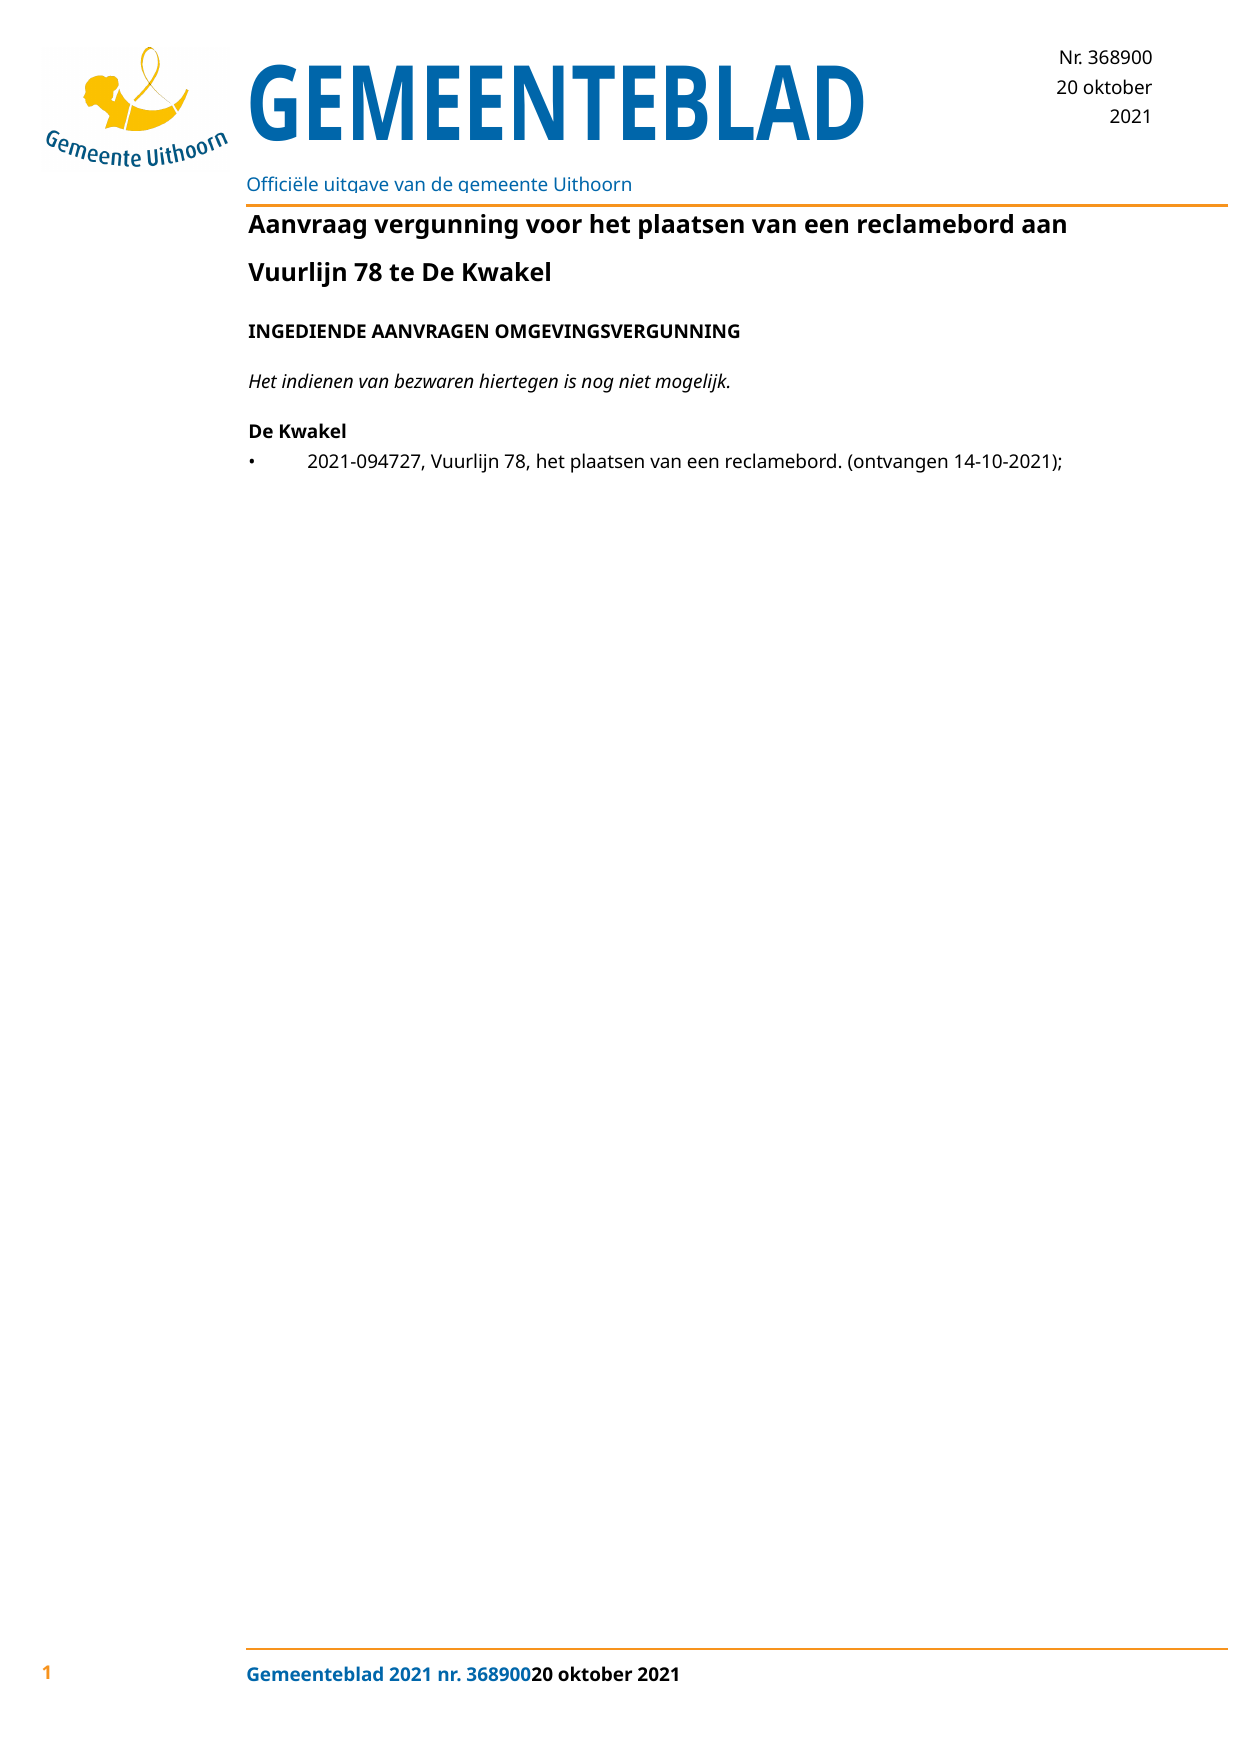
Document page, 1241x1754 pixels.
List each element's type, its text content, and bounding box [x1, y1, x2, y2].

list 2021-094727, Vuurlijn 78, het plaatsen van een reclamebord. (ontvangen 14-10-2021); [248, 448, 1152, 474]
text Het indienen van bezwaren hiertegen is nog niet mogelijk. [248, 368, 1152, 394]
text Aanvraag vergunning voor het plaatsen van een reclamebord aan Vuurlijn 78 te De Kwakel [248, 207, 1152, 288]
text De Kwakel [248, 419, 1152, 444]
text INGEDIENDE AANVRAGEN OMGEVINGSVERGUNNING [248, 318, 1152, 344]
picture [41, 47, 231, 172]
